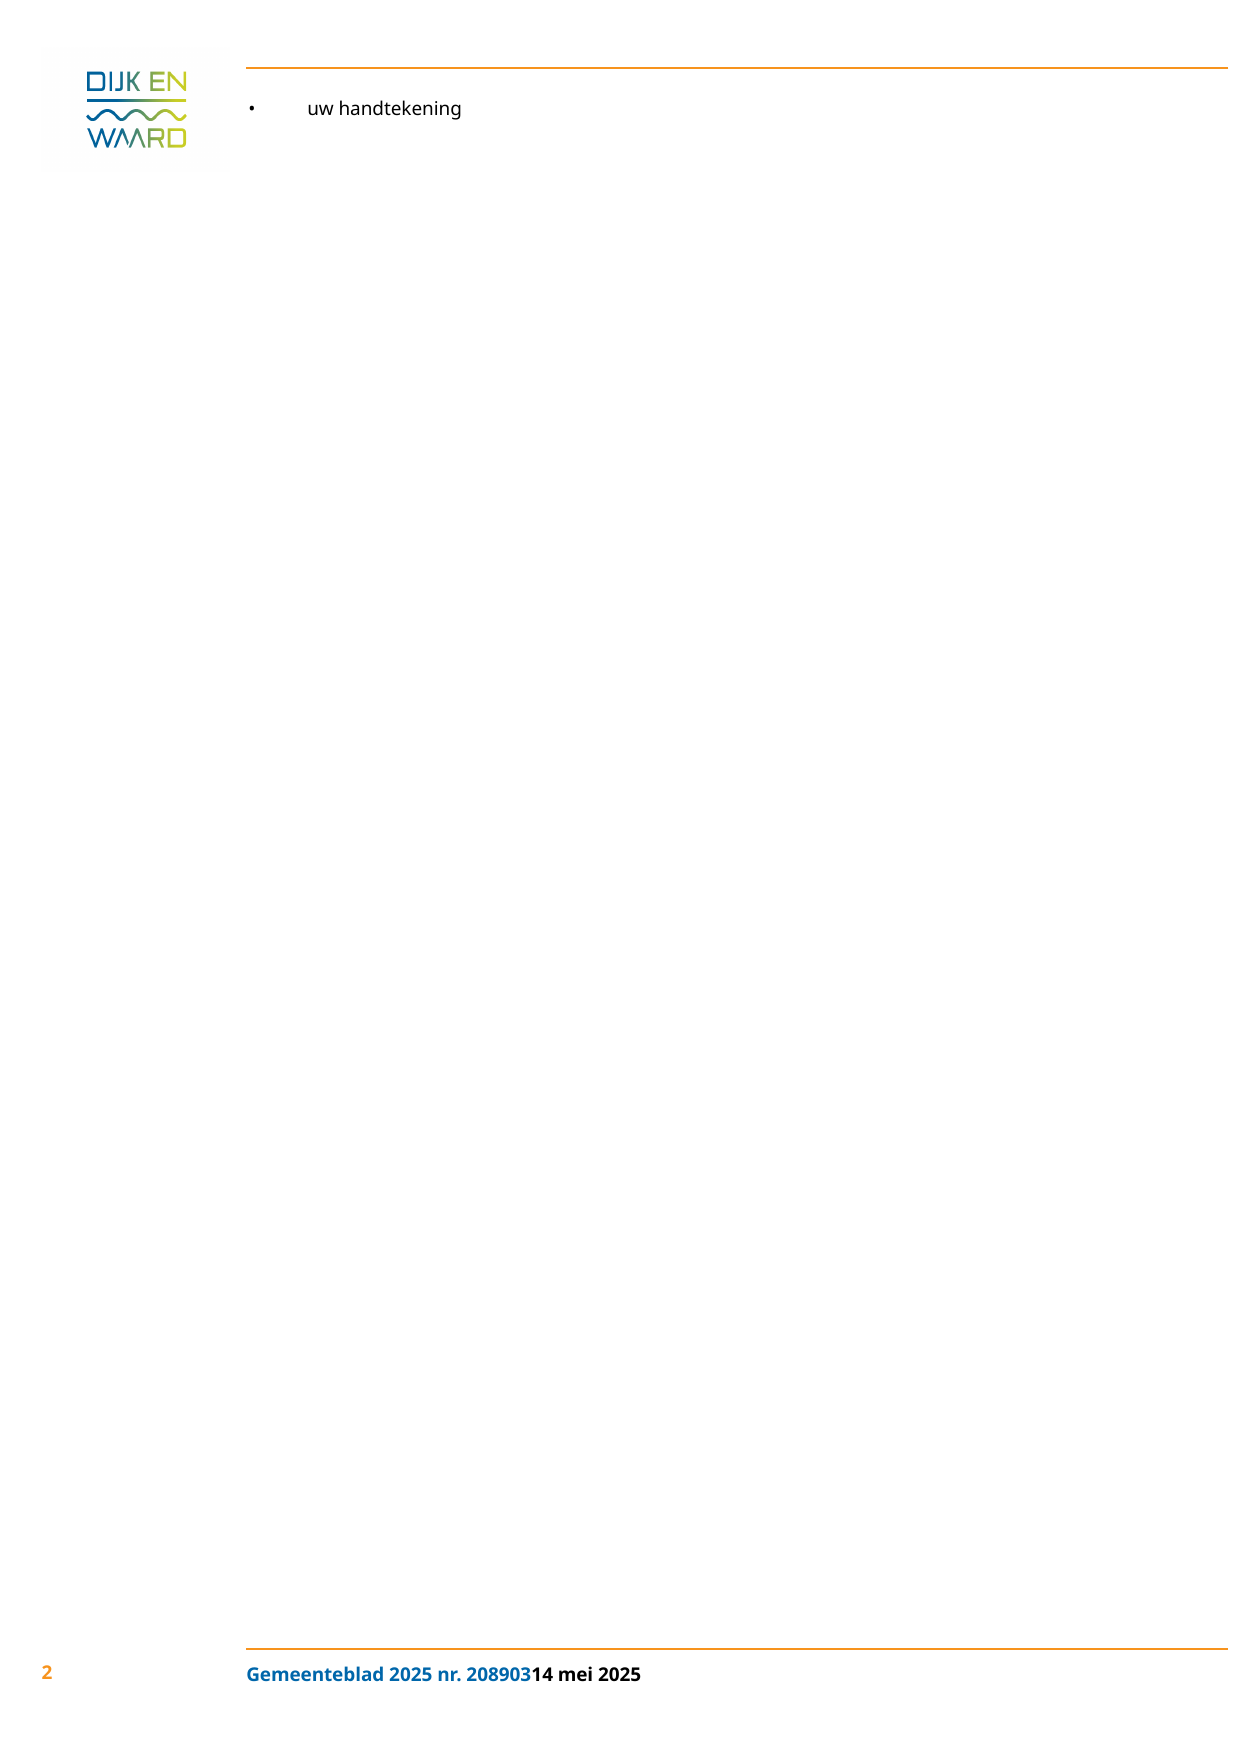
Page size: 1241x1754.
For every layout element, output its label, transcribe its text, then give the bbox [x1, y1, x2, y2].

list uw handtekening [248, 95, 1152, 121]
picture [41, 47, 231, 172]
